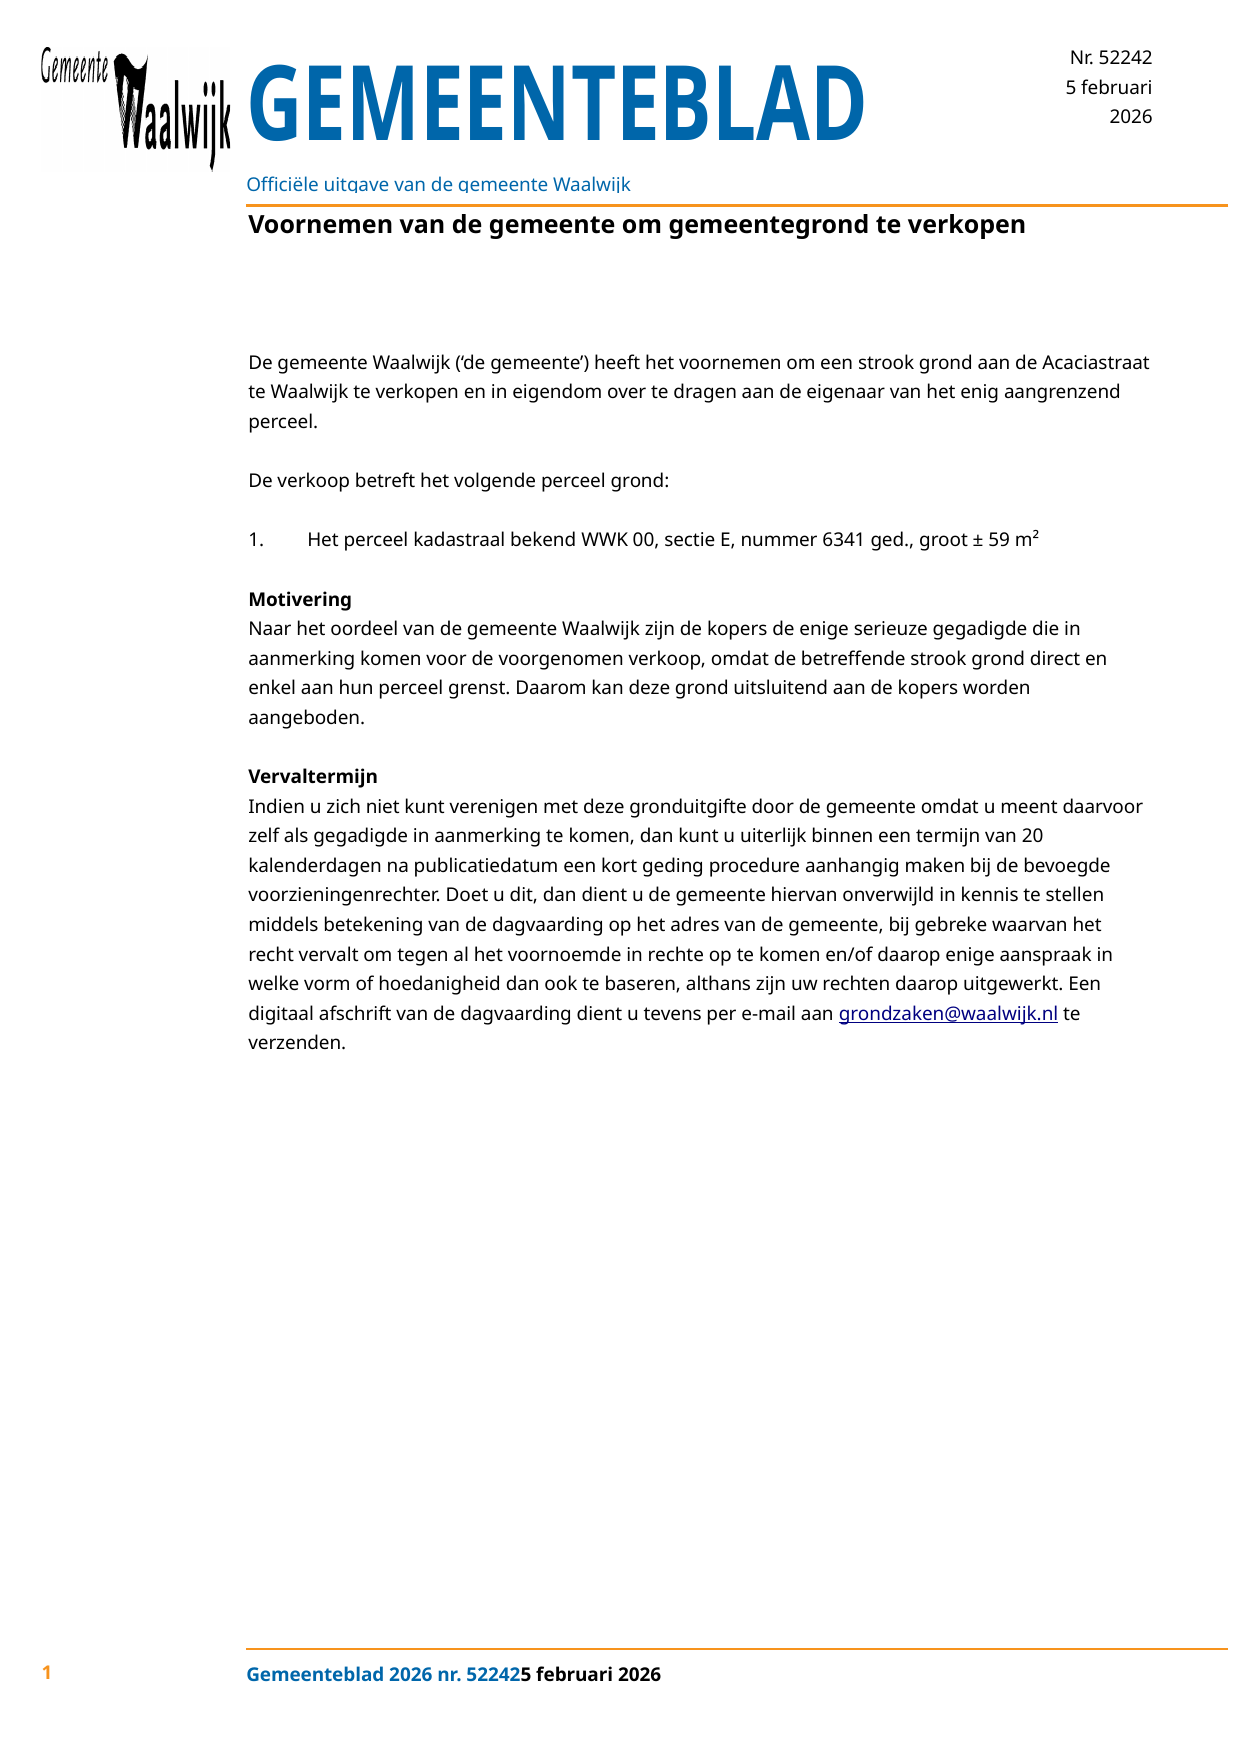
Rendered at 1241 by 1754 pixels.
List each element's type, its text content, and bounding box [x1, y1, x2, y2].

text De verkoop betreft het volgende perceel grond: [248, 467, 1152, 493]
text Motivering [248, 586, 1152, 612]
text Naar het oordeel van de gemeente Waalwijk zijn de kopers de enige serieuze gegadigde die in aanmerking komen voor de voorgenomen verkoop, omdat de betreffende strook grond direct en enkel aan hun perceel grenst. Daarom kan deze grond uitsluitend aan de kopers worden aangeboden. [248, 615, 1152, 730]
list Het perceel kadastraal bekend WWK 00, sectie E, nummer 6341 ged., groot ± 59 m² [248, 527, 1152, 552]
picture [41, 47, 231, 172]
text De gemeente Waalwijk (‘de gemeente’) heeft het voornemen om een strook grond aan de Acaciastraat te Waalwijk te verkopen en in eigendom over te dragen aan de eigenaar van het enig aangrenzend perceel. [248, 349, 1152, 434]
text Voornemen van de gemeente om gemeentegrond te verkopen [248, 207, 1152, 241]
text Vervaltermijn [248, 763, 1152, 789]
text Indien u zich niet kunt verenigen met deze gronduitgifte door de gemeente omdat u meent daarvoor zelf als gegadigde in aanmerking te komen, dan kunt u uiterlijk binnen een termijn van 20 kalenderdagen na publicatiedatum een kort geding procedure aanhangig maken bij de bevoegde voorzieningenrechter. Doet u dit, dan dient u de gemeente hiervan onverwijld in kennis te stellen middels betekening van de dagvaarding op het adres van de gemeente, bij gebreke waarvan het recht vervalt om tegen al het voornoemde in rechte op te komen en/of daarop enige aanspraak in welke vorm of hoedanigheid dan ook te baseren, althans zijn uw rechten daarop uitgewerkt. Een digitaal afschrift van de dagvaarding dient u tevens per e-mail aan grondzaken@waalwijk.nl te verzenden. [248, 793, 1152, 1055]
